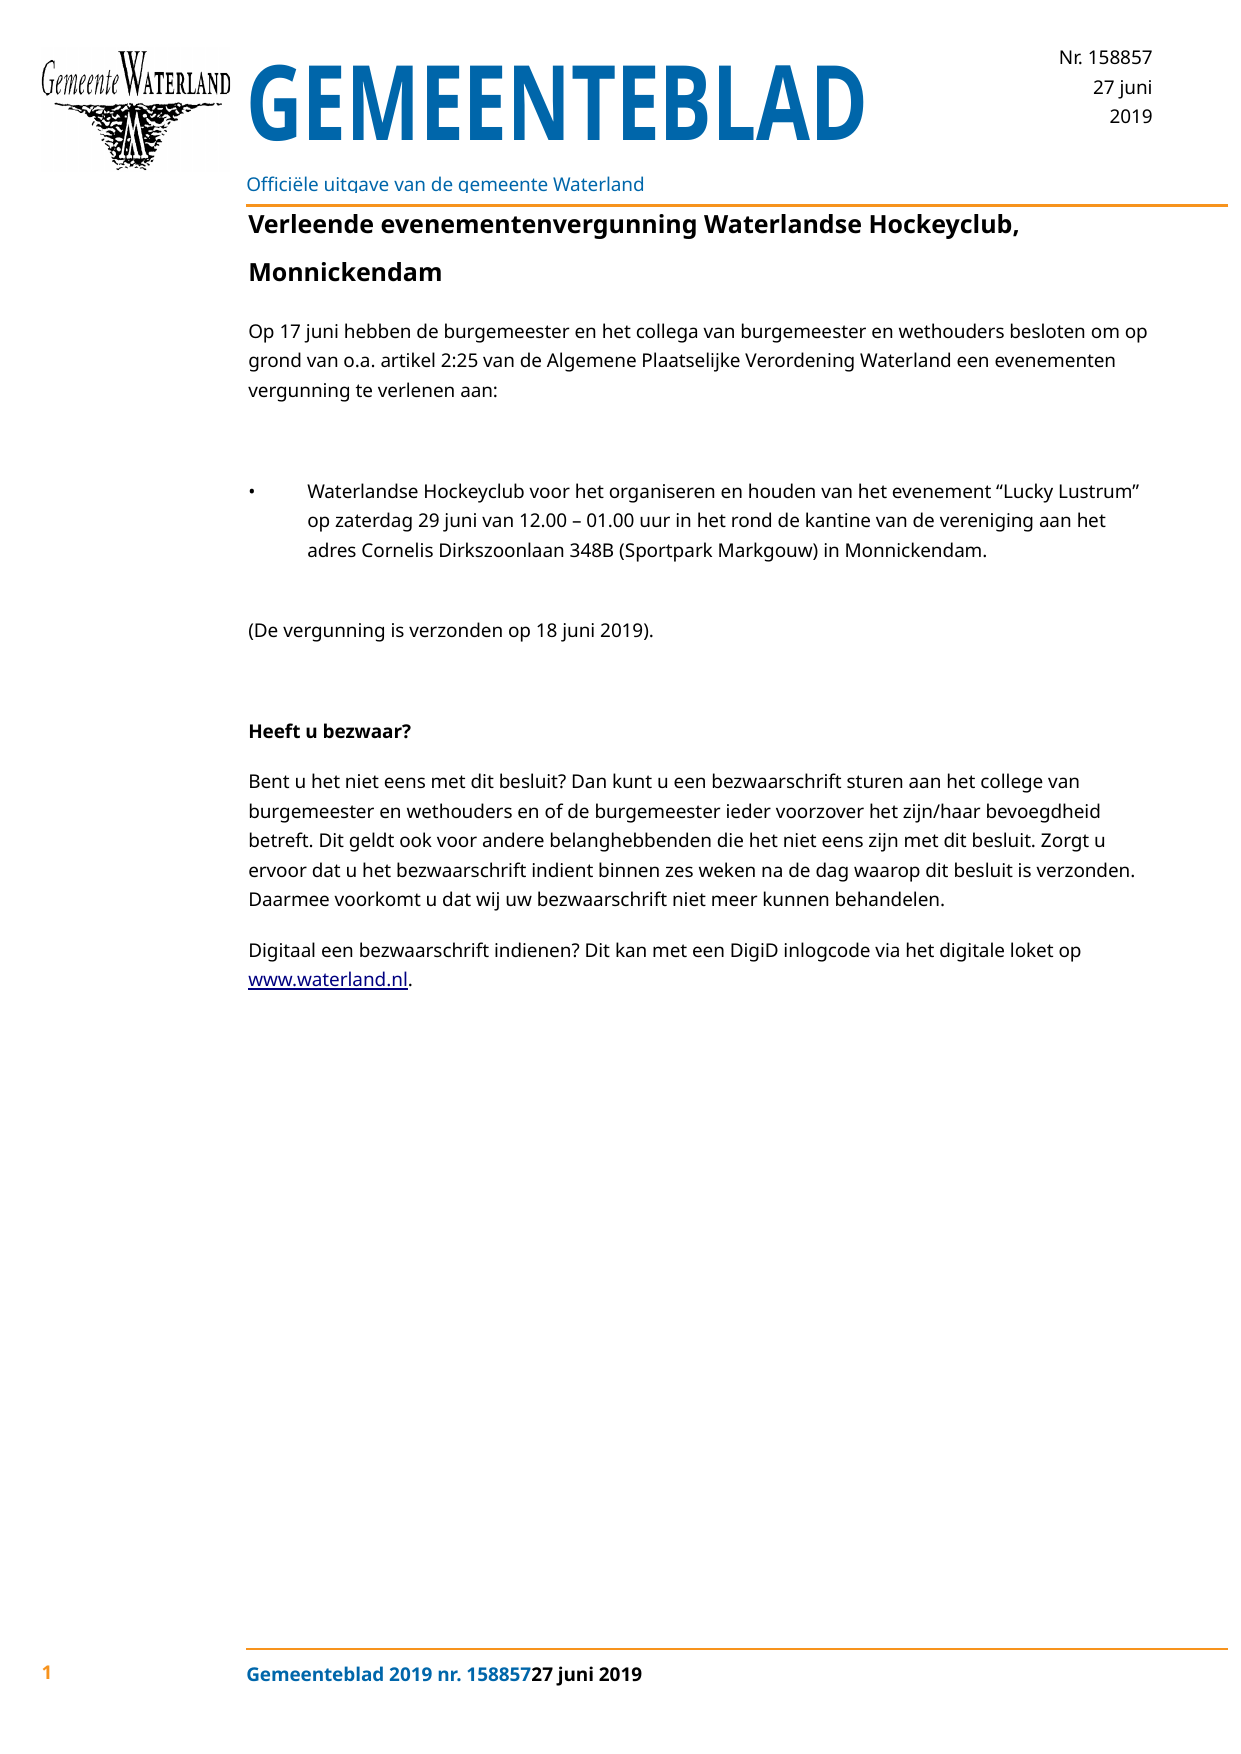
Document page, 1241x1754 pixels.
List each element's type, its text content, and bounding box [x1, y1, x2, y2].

text (De vergunning is verzonden op 18 juni 2019). [248, 617, 1152, 643]
text Verleende evenementenvergunning Waterlandse Hockeyclub, Monnickendam [248, 207, 1152, 288]
list Waterlandse Hockeyclub voor het organiseren en houden van het evenement “Lucky Lustrum” op zaterdag 29 juni van 12.00 – 01.00 uur in het rond de kantine van de vereniging aan het adres Cornelis Dirkszoonlaan 348B (Sportpark Markgouw) in Monnickendam. [248, 478, 1152, 563]
picture [41, 47, 231, 172]
text Digitaal een bezwaarschrift indienen? Dit kan met een DigiD inlogcode via het digitale loket op www.waterland.nl. [248, 937, 1152, 992]
text Op 17 juni hebben de burgemeester en het collega van burgemeester en wethouders besloten om op grond van o.a. artikel 2:25 van de Algemene Plaatselijke Verordening Waterland een evenementen vergunning te verlenen aan: [248, 318, 1152, 403]
text Heeft u bezwaar? [248, 718, 1152, 744]
text Bent u het niet eens met dit besluit? Dan kunt u een bezwaarschrift sturen aan het college van burgemeester en wethouders en of de burgemeester ieder voorzover het zijn/haar bevoegdheid betreft. Dit geldt ook voor andere belanghebbenden die het niet eens zijn met dit besluit. Zorgt u ervoor dat u het bezwaarschrift indient binnen zes weken na de dag waarop dit besluit is verzonden. Daarmee voorkomt u dat wij uw bezwaarschrift niet meer kunnen behandelen. [248, 768, 1152, 912]
